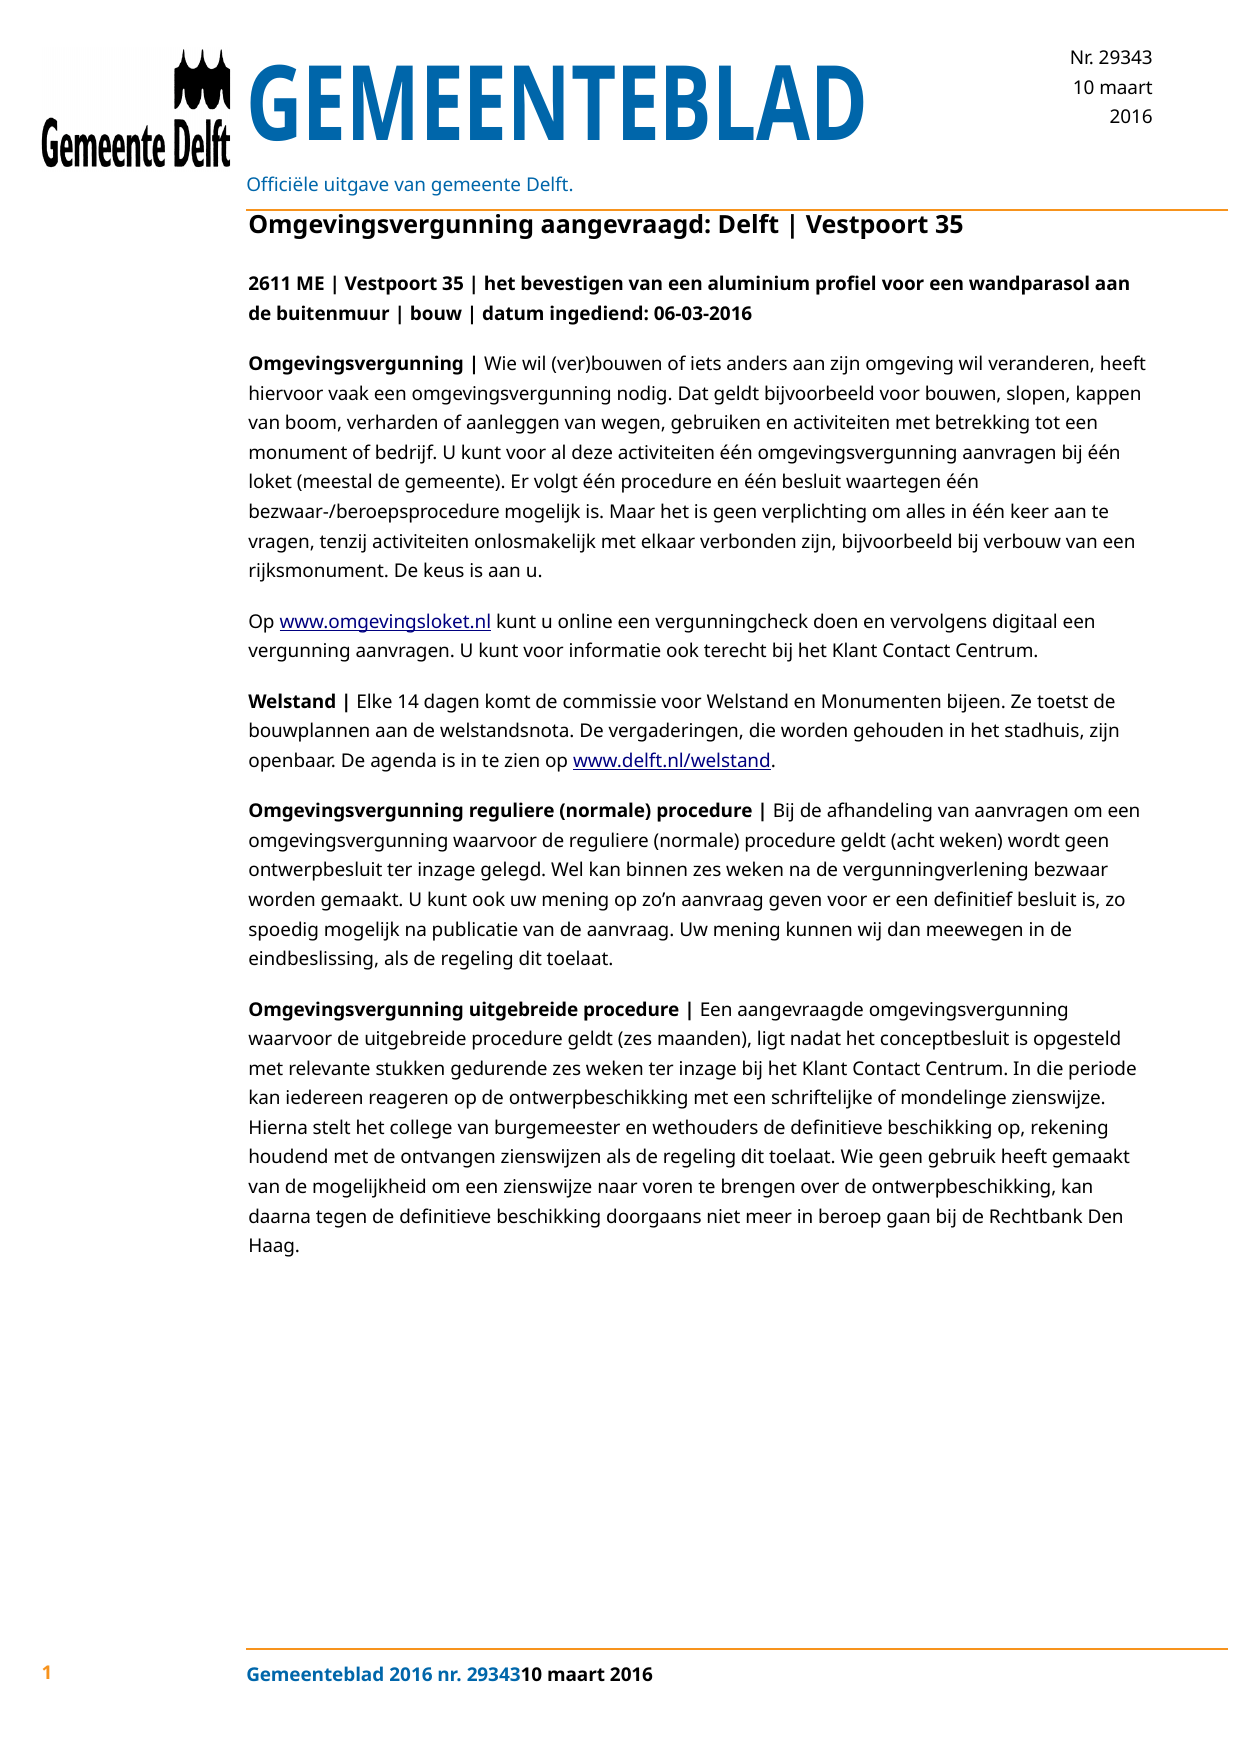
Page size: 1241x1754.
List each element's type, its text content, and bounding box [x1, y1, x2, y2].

picture [41, 47, 231, 172]
text Omgevingsvergunning | Wie wil (ver)bouwen of iets anders aan zijn omgeving wil veranderen, heeft hiervoor vaak een omgevingsvergunning nodig. Dat geldt bijvoorbeeld voor bouwen, slopen, kappen van boom, verharden of aanleggen van wegen, gebruiken en activiteiten met betrekking tot een monument of bedrijf. U kunt voor al deze activiteiten één omgevingsvergunning aanvragen bij één loket (meestal de gemeente). Er volgt één procedure en één besluit waartegen één bezwaar-/beroepsprocedure mogelijk is. Maar het is geen verplichting om alles in één keer aan te vragen, tenzij activiteiten onlosmakelijk met elkaar verbonden zijn, bijvoorbeeld bij verbouw van een rijksmonument. De keus is aan u. [248, 350, 1152, 583]
text Op www.omgevingsloket.nl kunt u online een vergunningcheck doen en vervolgens digitaal een vergunning aanvragen. U kunt voor informatie ook terecht bij het Klant Contact Centrum. [248, 608, 1152, 663]
text Omgevingsvergunning uitgebreide procedure | Een aangevraagde omgevingsvergunning waarvoor de uitgebreide procedure geldt (zes maanden), ligt nadat het conceptbesluit is opgesteld met relevante stukken gedurende zes weken ter inzage bij het Klant Contact Centrum. In die periode kan iedereen reageren op de ontwerpbeschikking met een schriftelijke of mondelinge zienswijze. Hierna stelt het college van burgemeester en wethouders de definitieve beschikking op, rekening houdend met de ontvangen zienswijzen als de regeling dit toelaat. Wie geen gebruik heeft gemaakt van de mogelijkheid om een zienswijze naar voren te brengen over de ontwerpbeschikking, kan daarna tegen de definitieve beschikking doorgaans niet meer in beroep gaan bij de Rechtbank Den Haag. [248, 996, 1152, 1258]
text 2611 ME | Vestpoort 35 | het bevestigen van een aluminium profiel voor een wandparasol aan de buitenmuur | bouw | datum ingediend: 06-03-2016 [248, 270, 1152, 326]
text Omgevingsvergunning reguliere (normale) procedure | Bij de afhandeling van aanvragen om een omgevingsvergunning waarvoor de reguliere (normale) procedure geldt (acht weken) wordt geen ontwerpbesluit ter inzage gelegd. Wel kan binnen zes weken na de vergunningverlening bezwaar worden gemaakt. U kunt ook uw mening op zo’n aanvraag geven voor er een definitief besluit is, zo spoedig mogelijk na publicatie van de aanvraag. Uw mening kunnen wij dan meewegen in de eindbeslissing, als de regeling dit toelaat. [248, 797, 1152, 971]
text Omgevingsvergunning aangevraagd: Delft | Vestpoort 35 [248, 211, 1152, 241]
text Welstand | Elke 14 dagen komt de commissie voor Welstand en Monumenten bijeen. Ze toetst de bouwplannen aan de welstandsnota. De vergaderingen, die worden gehouden in het stadhuis, zijn openbaar. De agenda is in te zien op www.delft.nl/welstand. [248, 688, 1152, 773]
